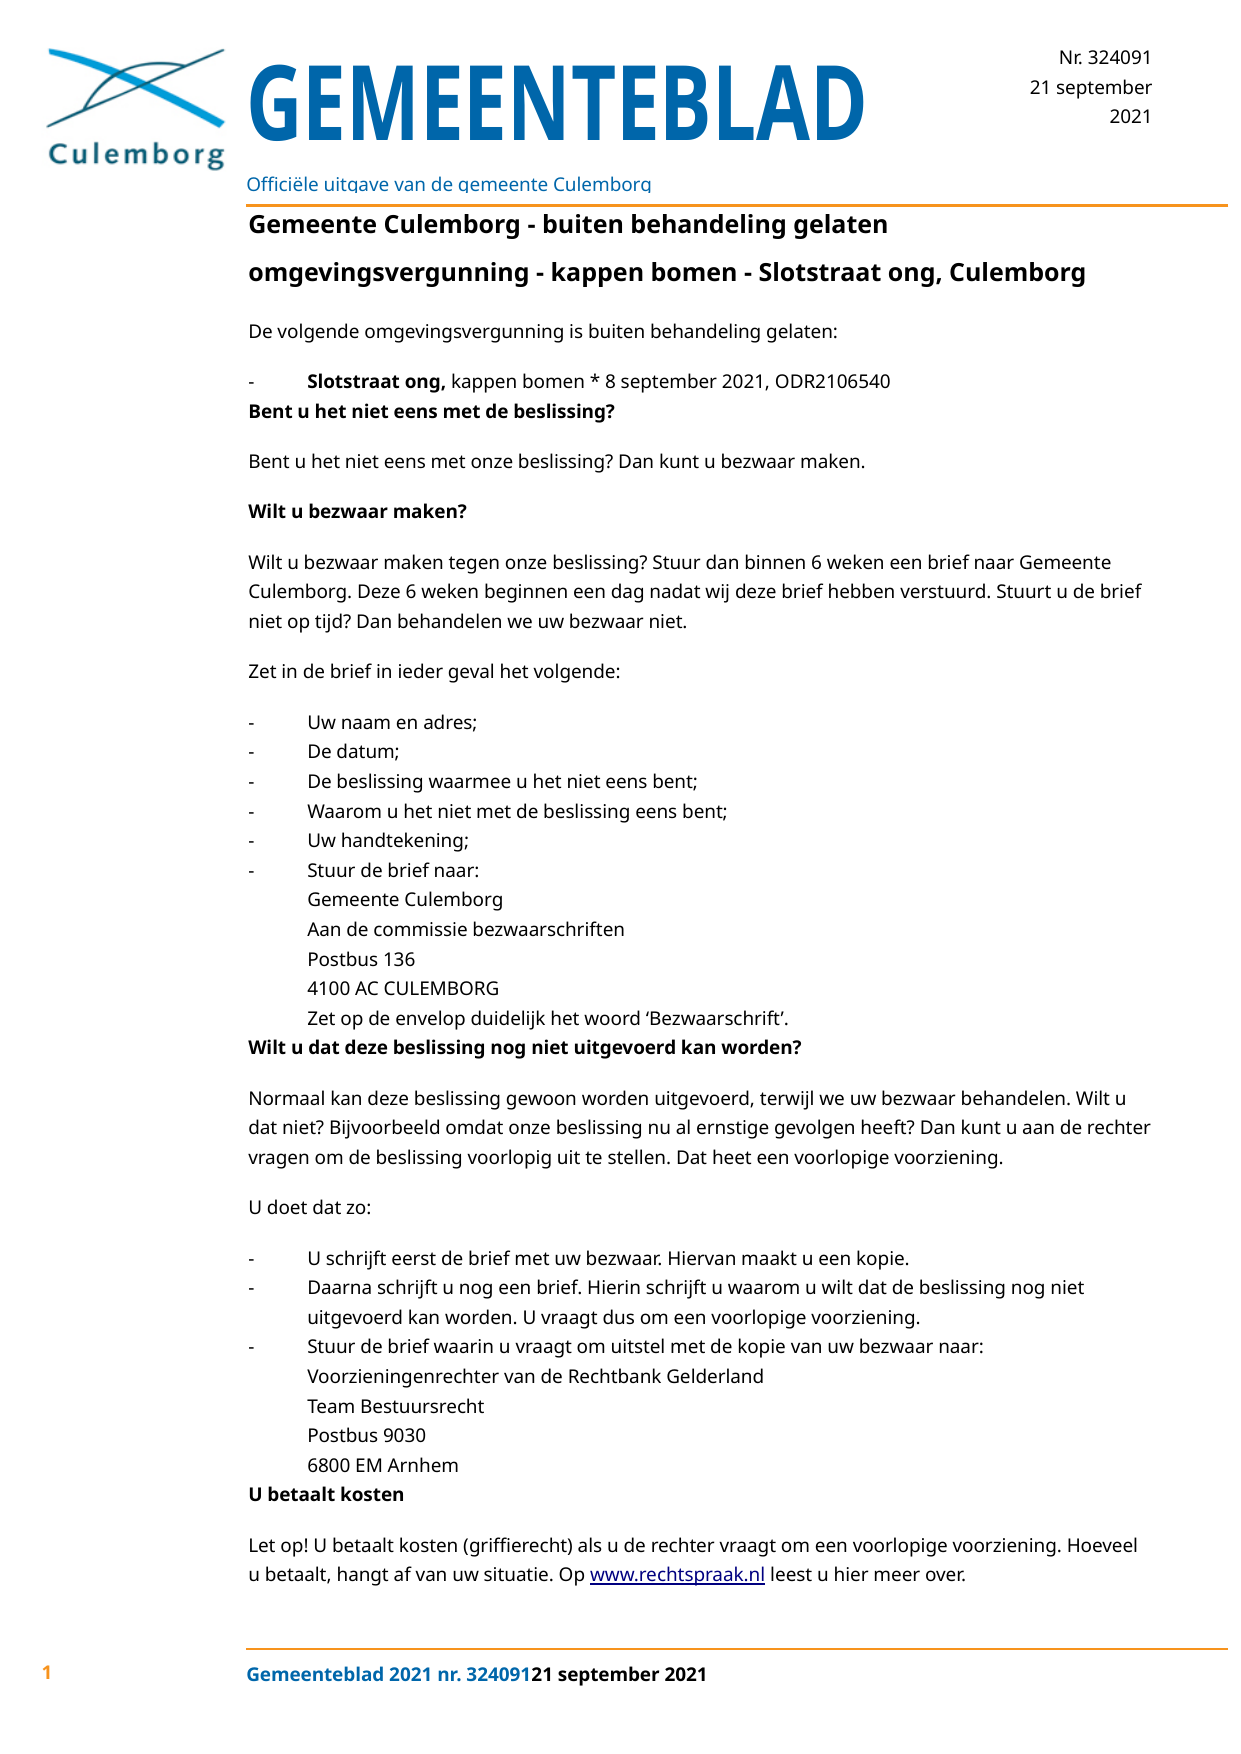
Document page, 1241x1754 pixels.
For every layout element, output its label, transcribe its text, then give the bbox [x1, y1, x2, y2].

list Uw naam en adres; [248, 709, 1152, 735]
text De volgende omgevingsvergunning is buiten behandeling gelaten: [248, 318, 1152, 344]
list Voorzieningenrechter van de Rechtbank Gelderland [248, 1363, 1152, 1389]
list 4100 AC CULEMBORG [248, 975, 1152, 1001]
text Let op! U betaalt kosten (griffierecht) als u de rechter vraagt om een voorlopige voorziening. Hoeveel u betaalt, hangt af van uw situatie. Op www.rechtspraak.nl leest u hier meer over. [248, 1532, 1152, 1587]
text Wilt u bezwaar maken? [248, 499, 1152, 524]
list Stuur de brief waarin u vraagt om uitstel met de kopie van uw bezwaar naar: [248, 1334, 1152, 1359]
list Slotstraat ong, kappen bomen * 8 september 2021, ODR2106540 [248, 368, 1152, 394]
list Postbus 136 [248, 946, 1152, 972]
list U schrijft eerst de brief met uw bezwaar. Hiervan maakt u een kopie. [248, 1245, 1152, 1271]
text Wilt u bezwaar maken tegen onze beslissing? Stuur dan binnen 6 weken een brief naar Gemeente Culemborg. Deze 6 weken beginnen een dag nadat wij deze brief hebben verstuurd. Stuurt u de brief niet op tijd? Dan behandelen we uw bezwaar niet. [248, 549, 1152, 634]
picture [41, 47, 231, 172]
list Waarom u het niet met de beslissing eens bent; [248, 798, 1152, 824]
list Aan de commissie bezwaarschriften [248, 916, 1152, 942]
text Zet in de brief in ieder geval het volgende: [248, 659, 1152, 684]
list De beslissing waarmee u het niet eens bent; [248, 768, 1152, 794]
text Normaal kan deze beslissing gewoon worden uitgevoerd, terwijl we uw bezwaar behandelen. Wilt u dat niet? Bijvoorbeeld omdat onze beslissing nu al ernstige gevolgen heeft? Dan kunt u aan de rechter vragen om de beslissing voorlopig uit te stellen. Dat heet een voorlopige voorziening. [248, 1085, 1152, 1170]
list Team Bestuursrecht [248, 1393, 1152, 1419]
list Stuur de brief naar: [248, 857, 1152, 883]
list Daarna schrijft u nog een brief. Hierin schrijft u waarom u wilt dat de beslissing nog niet uitgevoerd kan worden. U vraagt dus om een voorlopige voorziening. [248, 1274, 1152, 1330]
text U doet dat zo: [248, 1194, 1152, 1220]
text U betaalt kosten [248, 1482, 1152, 1507]
list 6800 EM Arnhem [248, 1452, 1152, 1478]
text Wilt u dat deze beslissing nog niet uitgevoerd kan worden? [248, 1034, 1152, 1060]
list Gemeente Culemborg [248, 887, 1152, 912]
list Zet op de envelop duidelijk het woord ‘Bezwaarschrift’. [248, 1005, 1152, 1031]
text Bent u het niet eens met onze beslissing? Dan kunt u bezwaar maken. [248, 448, 1152, 474]
list Uw handtekening; [248, 827, 1152, 853]
list De datum; [248, 739, 1152, 764]
text Gemeente Culemborg - buiten behandeling gelaten omgevingsvergunning - kappen bomen - Slotstraat ong, Culemborg [248, 207, 1152, 288]
list Postbus 9030 [248, 1422, 1152, 1448]
text Bent u het niet eens met de beslissing? [248, 398, 1152, 424]
